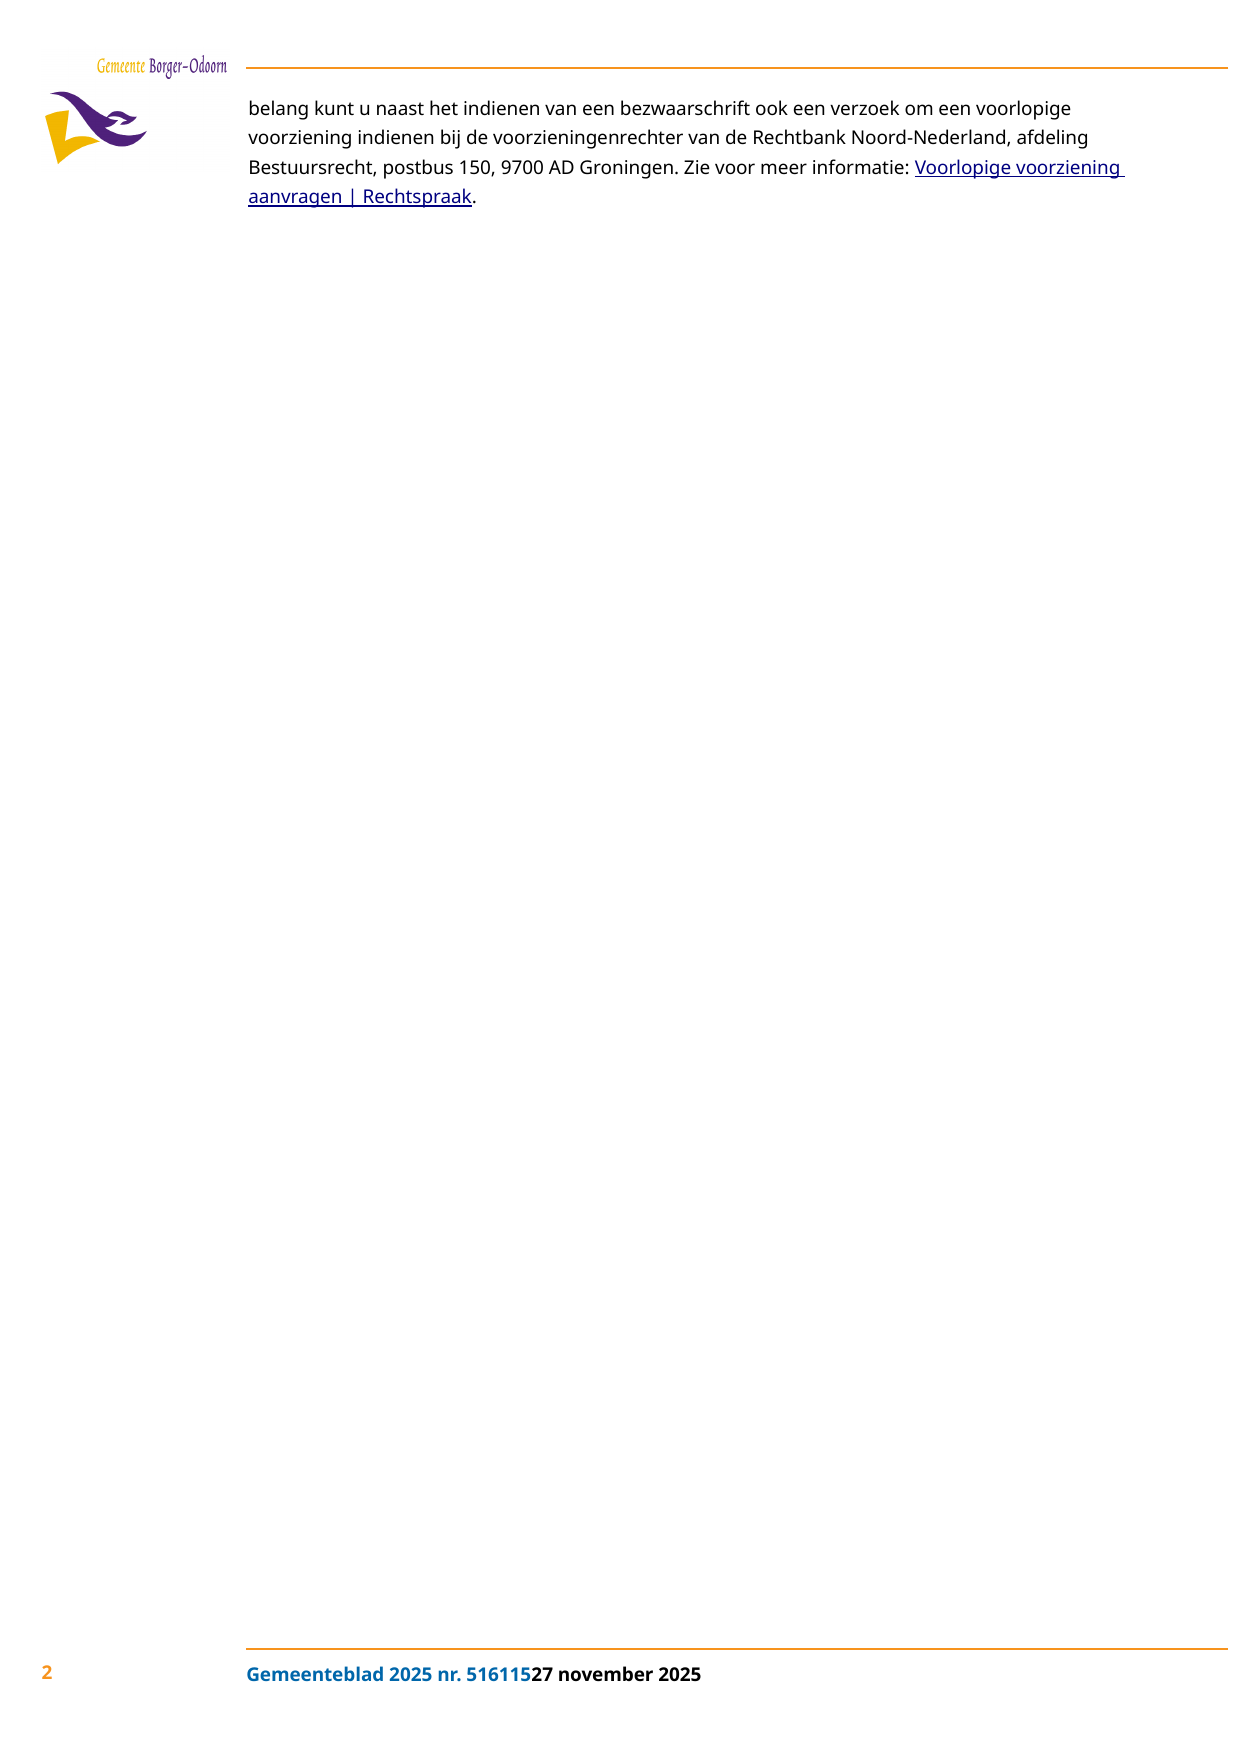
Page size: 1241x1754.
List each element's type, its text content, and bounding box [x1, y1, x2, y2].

picture [41, 47, 231, 172]
text belang kunt u naast het indienen van een bezwaarschrift ook een verzoek om een voorlopige voorziening indienen bij de voorzieningenrechter van de Rechtbank Noord-Nederland, afdeling Bestuursrecht, postbus 150, 9700 AD Groningen. Zie voor meer informatie: Voorlopige voorziening aanvragen | Rechtspraak. [248, 95, 1152, 209]
